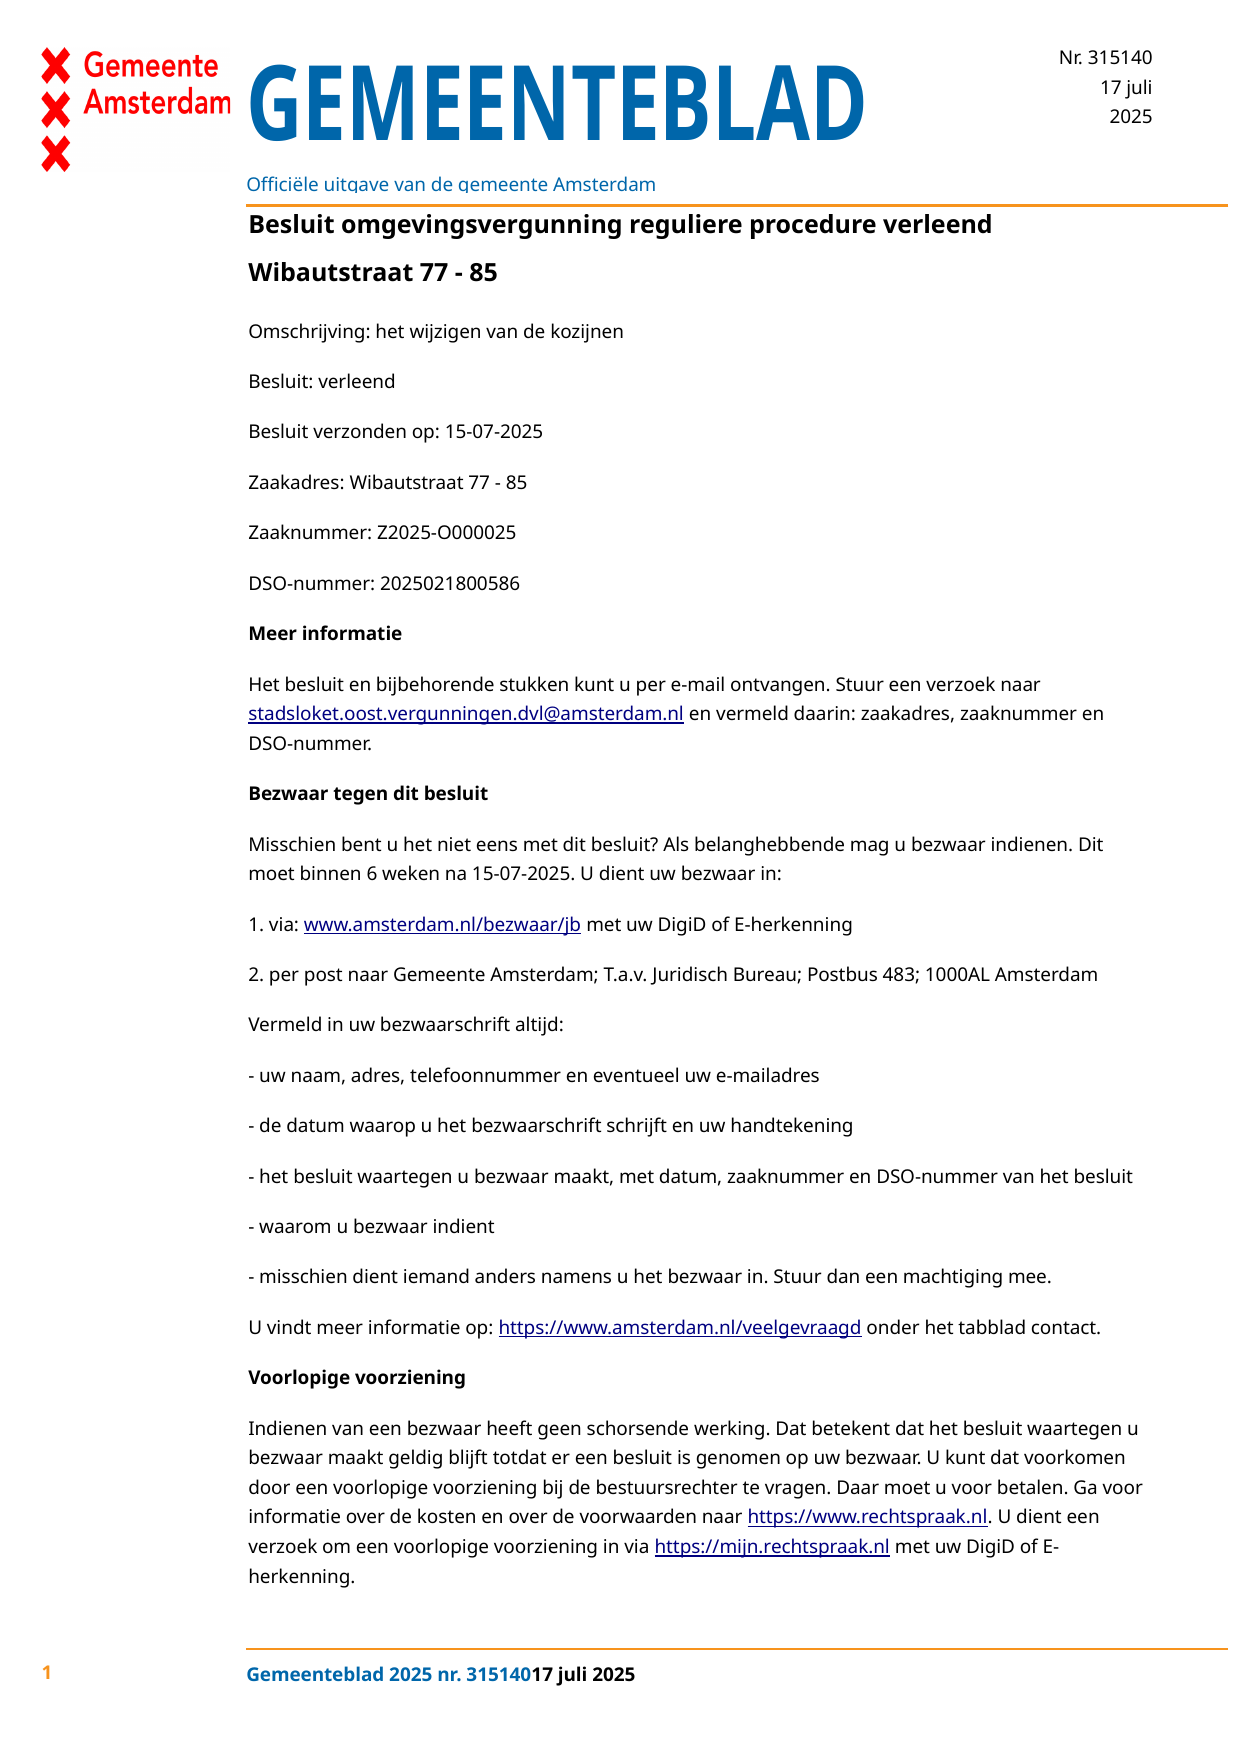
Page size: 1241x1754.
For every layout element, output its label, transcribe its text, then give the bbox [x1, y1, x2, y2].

text Het besluit en bijbehorende stukken kunt u per e-mail ontvangen. Stuur een verzoek naar stadsloket.oost.vergunningen.dvl@amsterdam.nl en vermeld daarin: zaakadres, zaaknummer en DSO-nummer. [248, 671, 1152, 756]
text - uw naam, adres, telefoonnummer en eventueel uw e-mailadres [248, 1062, 1152, 1088]
text Voorlopige voorziening [248, 1364, 1152, 1390]
text Zaakadres: Wibautstraat 77 - 85 [248, 469, 1152, 495]
text 1. via: www.amsterdam.nl/bezwaar/jb met uw DigiD of E-herkenning [248, 911, 1152, 937]
text - misschien dient iemand anders namens u het bezwaar in. Stuur dan een machtiging mee. [248, 1264, 1152, 1289]
text Besluit: verleend [248, 368, 1152, 394]
text Bezwaar tegen dit besluit [248, 780, 1152, 806]
picture [41, 47, 231, 172]
text Vermeld in uw bezwaarschrift altijd: [248, 1012, 1152, 1037]
text 2. per post naar Gemeente Amsterdam; T.a.v. Juridisch Bureau; Postbus 483; 1000AL Amsterdam [248, 961, 1152, 987]
text - het besluit waartegen u bezwaar maakt, met datum, zaaknummer en DSO-nummer van het besluit [248, 1163, 1152, 1189]
text Meer informatie [248, 620, 1152, 646]
text - waarom u bezwaar indient [248, 1213, 1152, 1239]
text - de datum waarop u het bezwaarschrift schrijft en uw handtekening [248, 1112, 1152, 1138]
text Omschrijving: het wijzigen van de kozijnen [248, 318, 1152, 344]
text Besluit verzonden op: 15-07-2025 [248, 419, 1152, 444]
text Indienen van een bezwaar heeft geen schorsende werking. Dat betekent dat het besluit waartegen u bezwaar maakt geldig blijft totdat er een besluit is genomen op uw bezwaar. U kunt dat voorkomen door een voorlopige voorziening bij de bestuursrechter te vragen. Daar moet u voor betalen. Ga voor informatie over de kosten en over de voorwaarden naar https://www.rechtspraak.nl. U dient een verzoek om een voorlopige voorziening in via https://mijn.rechtspraak.nl met uw DigiD of E-herkenning. [248, 1415, 1152, 1589]
text DSO-nummer: 2025021800586 [248, 570, 1152, 596]
text Misschien bent u het niet eens met dit besluit? Als belanghebbende mag u bezwaar indienen. Dit moet binnen 6 weken na 15-07-2025. U dient uw bezwaar in: [248, 831, 1152, 886]
text U vindt meer informatie op: https://www.amsterdam.nl/veelgevraagd onder het tabblad contact. [248, 1314, 1152, 1340]
text Zaaknummer: Z2025-O000025 [248, 519, 1152, 545]
text Besluit omgevingsvergunning reguliere procedure verleend Wibautstraat 77 - 85 [248, 207, 1152, 288]
